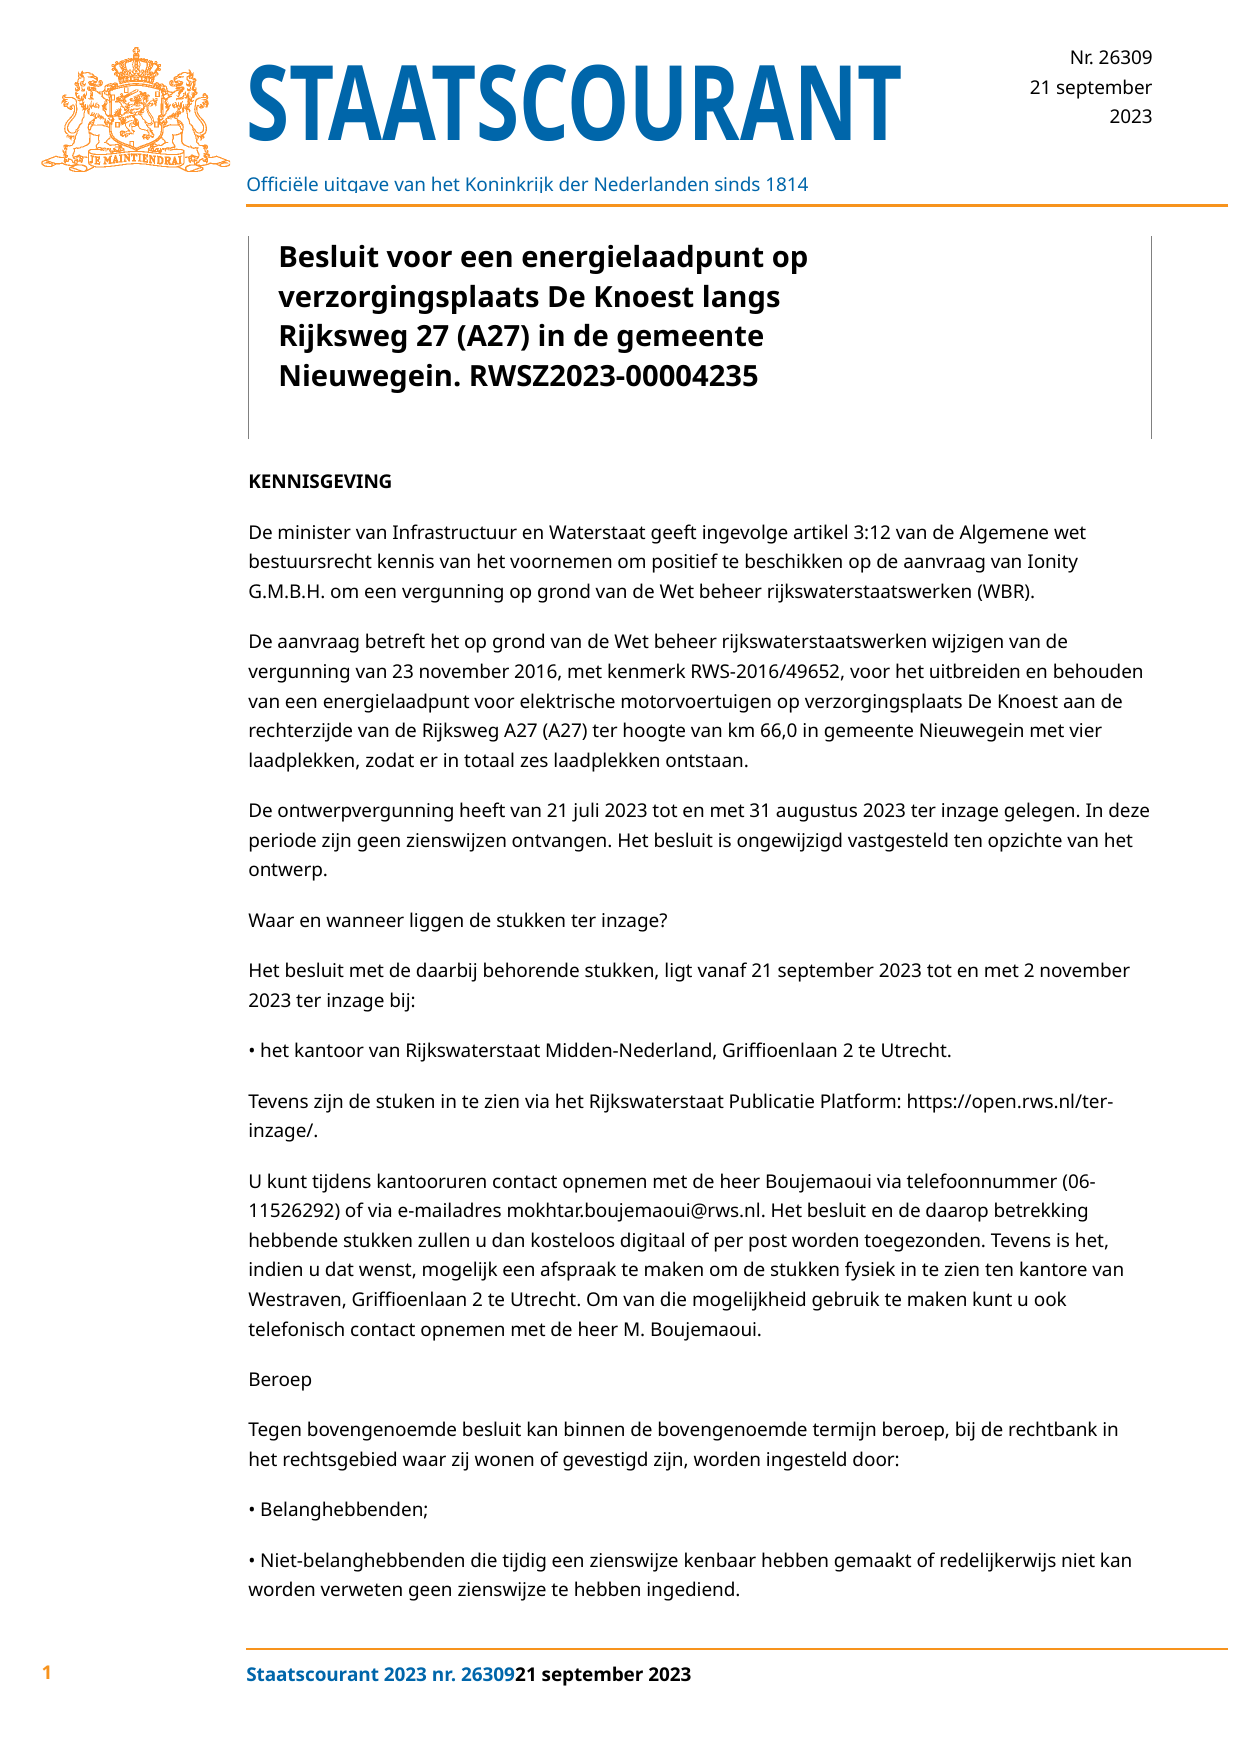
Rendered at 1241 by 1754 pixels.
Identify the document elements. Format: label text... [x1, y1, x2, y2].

table_header [850, 236, 912, 413]
text KENNISGEVING [248, 469, 1152, 494]
text De ontwerpvergunning heeft van 21 juli 2023 tot en met 31 augustus 2023 ter inzage gelegen. In deze periode zijn geen zienswijzen ontvangen. Het besluit is ongewijzigd vastgesteld ten opzichte van het ontwerp. [248, 797, 1152, 882]
table_header Besluit voor een energielaadpunt op verzorgingsplaats De Knoest langs Rijksweg 27 (A27) in de gemeente Nieuwegein. RWSZ2023-00004235 [249, 236, 850, 439]
text • Belanghebbenden; [248, 1497, 1152, 1522]
text Beroep [248, 1366, 1152, 1392]
text De minister van Infrastructuur en Waterstaat geeft ingevolge artikel 3:12 van de Algemene wet bestuursrecht kennis van het voornemen om positief te beschikken op de aanvraag van Ionity G.M.B.H. om een vergunning op grond van de Wet beheer rijkswaterstaatswerken (WBR). [248, 519, 1152, 604]
text • Niet-belanghebbenden die tijdig een zienswijze kenbaar hebben gemaakt of redelijkerwijs niet kan worden verweten geen zienswijze te hebben ingediend. [248, 1547, 1152, 1602]
text Het besluit met de daarbij behorende stukken, ligt vanaf 21 september 2023 tot en met 2 november 2023 ter inzage bij: [248, 957, 1152, 1013]
table_header [850, 414, 1151, 439]
picture [41, 47, 231, 172]
text Tegen bovengenoemde besluit kan binnen de bovengenoemde termijn beroep, bij de rechtbank in het rechtsgebied waar zij wonen of gevestigd zijn, worden ingesteld door: [248, 1417, 1152, 1472]
picture [912, 236, 1090, 414]
text Waar en wanneer liggen de stukken ter inzage? [248, 907, 1152, 933]
text Tevens zijn de stuken in te zien via het Rijkswaterstaat Publicatie Platform: https://open.rws.nl/ter-inzage/. [248, 1088, 1152, 1143]
text De aanvraag betreft het op grond van de Wet beheer rijkswaterstaatswerken wijzigen van de vergunning van 23 november 2016, met kenmerk RWS-2016/49652, voor het uitbreiden en behouden van een energielaadpunt voor elektrische motorvoertuigen op verzorgingsplaats De Knoest aan de rechterzijde van de Rijksweg A27 (A27) ter hoogte van km 66,0 in gemeente Nieuwegein met vier laadplekken, zodat er in totaal zes laadplekken ontstaan. [248, 629, 1152, 773]
table_header [1090, 236, 1151, 413]
text • het kantoor van Rijkswaterstaat Midden-Nederland, Griffioenlaan 2 te Utrecht. [248, 1037, 1152, 1063]
text U kunt tijdens kantooruren contact opnemen met de heer Boujemaoui via telefoonnummer (06-11526292) of via e-mailadres mokhtar.boujemaoui@rws.nl. Het besluit en de daarop betrekking hebbende stukken zullen u dan kosteloos digitaal of per post worden toegezonden. Tevens is het, indien u dat wenst, mogelijk een afspraak te maken om de stukken fysiek in te zien ten kantore van Westraven, Griffioenlaan 2 te Utrecht. Om van die mogelijkheid gebruik te maken kunt u ook telefonisch contact opnemen met de heer M. Boujemaoui. [248, 1168, 1152, 1341]
